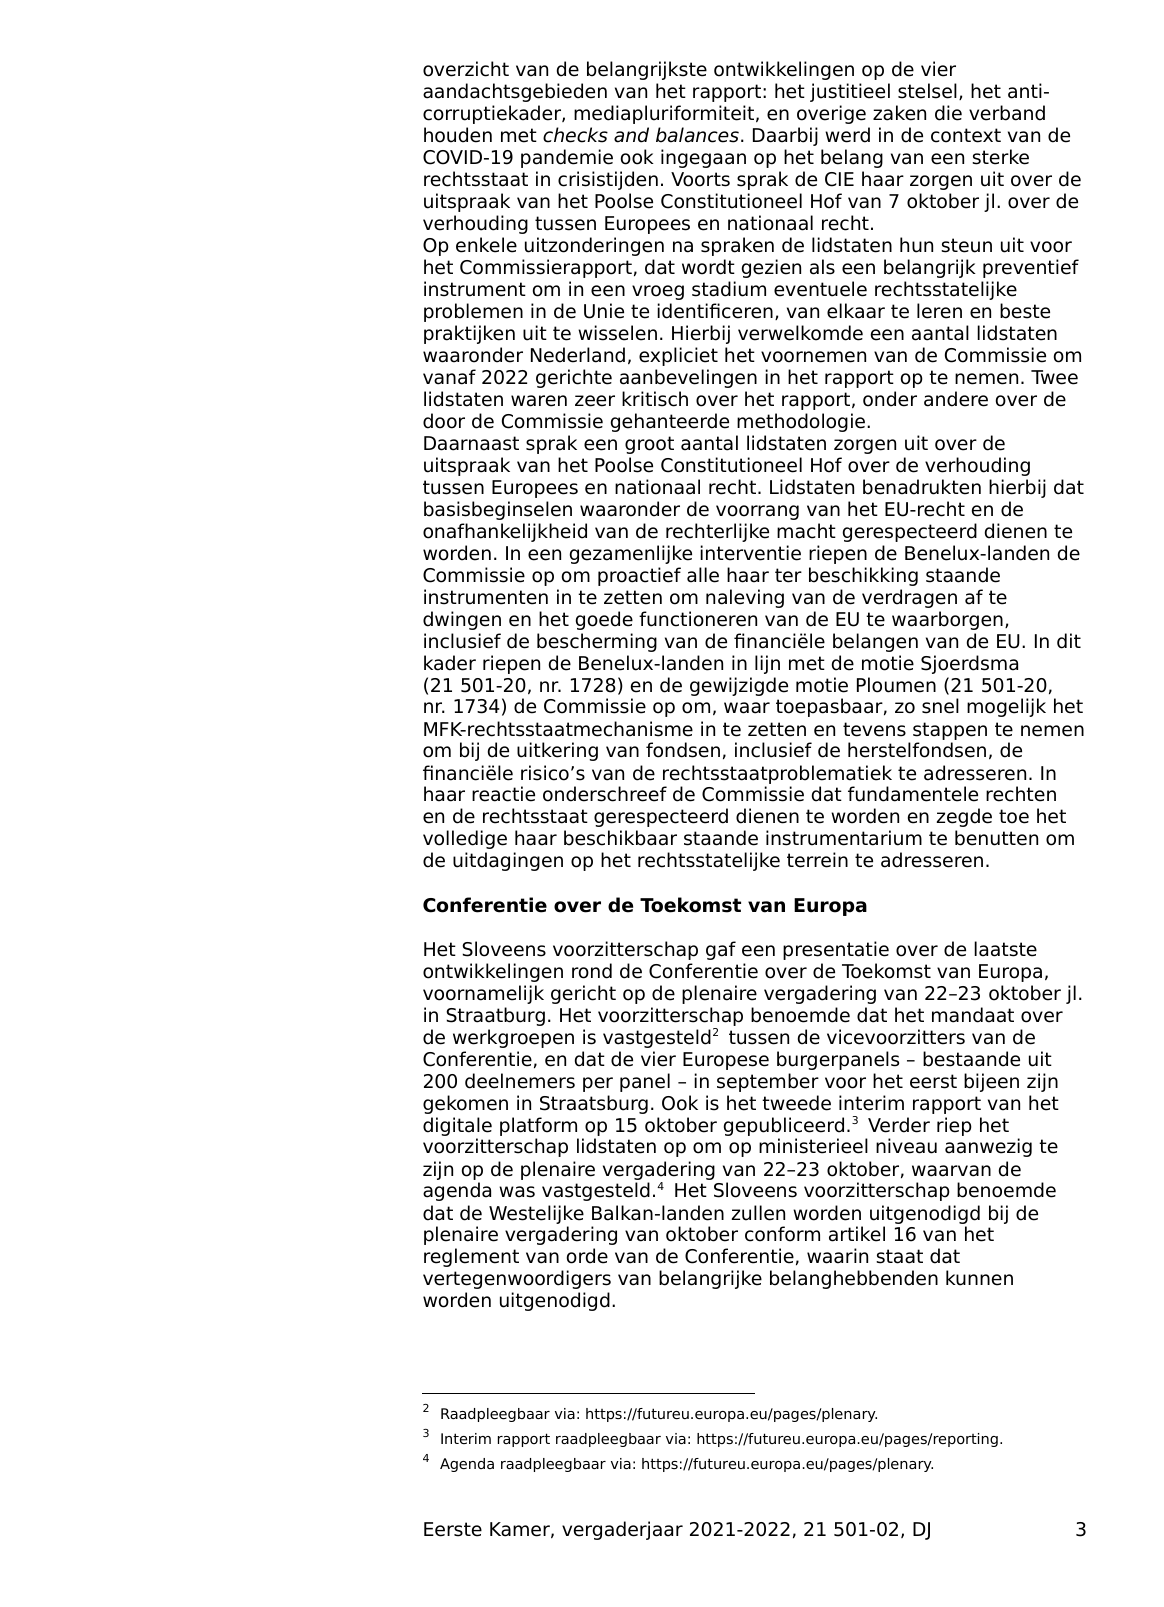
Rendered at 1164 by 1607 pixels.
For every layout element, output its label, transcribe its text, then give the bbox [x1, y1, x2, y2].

text Het Sloveens voorzitterschap gaf een presentatie over de laatste ontwikkelingen rond de Conferentie over de Toekomst van Europa, voornamelijk gericht op de plenaire vergadering van 22–23 oktober jl. in Straatburg. Het voorzitterschap benoemde dat het mandaat over de werkgroepen is vastgesteld tussen de vicevoorzitters van de Conferentie, en dat de vier Europese burgerpanels – bestaande uit 200 deelnemers per panel – in september voor het eerst bijeen zijn gekomen in Straatsburg. Ook is het tweede interim rapport van het digitale platform op 15 oktober gepubliceerd. Verder riep het voorzitterschap lidstaten op om op ministerieel niveau aanwezig te zijn op de plenaire vergadering van 22–23 oktober, waarvan de agenda was vastgesteld. Het Sloveens voorzitterschap benoemde dat de Westelijke Balkan-landen zullen worden uitgenodigd bij de plenaire vergadering van oktober conform artikel 16 van het reglement van orde van de Conferentie, waarin staat dat vertegenwoordigers van belangrijke belanghebbenden kunnen worden uitgenodigd. [422, 939, 1087, 1312]
text Raadpleegbaar via: https://futureu.europa.eu/pages/plenary. [422, 1402, 1087, 1424]
subtitle Conferentie over de Toekomst van Europa [422, 894, 1087, 916]
text overzicht van de belangrijkste ontwikkelingen op de vier aandachtsgebieden van het rapport: het justitieel stelsel, het anti-corruptiekader, mediapluriformiteit, en overige zaken die verband houden met checks and balances. Daarbij werd in de context van de COVID-19 pandemie ook ingegaan op het belang van een sterke rechtsstaat in crisistijden. Voorts sprak de CIE haar zorgen uit over de uitspraak van het Poolse Constitutioneel Hof van 7 oktober jl. over de verhouding tussen Europees en nationaal recht. [422, 59, 1087, 235]
text Op enkele uitzonderingen na spraken de lidstaten hun steun uit voor het Commissierapport, dat wordt gezien als een belangrijk preventief instrument om in een vroeg stadium eventuele rechtsstatelijke problemen in de Unie te identificeren, van elkaar te leren en beste praktijken uit te wisselen. Hierbij verwelkomde een aantal lidstaten waaronder Nederland, expliciet het voornemen van de Commissie om vanaf 2022 gerichte aanbevelingen in het rapport op te nemen. Twee lidstaten waren zeer kritisch over het rapport, onder andere over de door de Commissie gehanteerde methodologie. [422, 235, 1087, 433]
text Interim rapport raadpleegbaar via: https://futureu.europa.eu/pages/reporting. [422, 1427, 1087, 1449]
text Agenda raadpleegbaar via: https://futureu.europa.eu/pages/plenary. [422, 1452, 1087, 1474]
text Daarnaast sprak een groot aantal lidstaten zorgen uit over de uitspraak van het Poolse Constitutioneel Hof over de verhouding tussen Europees en nationaal recht. Lidstaten benadrukten hierbij dat basisbeginselen waaronder de voorrang van het EU-recht en de onafhankelijkheid van de rechterlijke macht gerespecteerd dienen te worden. In een gezamenlijke interventie riepen de Benelux-landen de Commissie op om proactief alle haar ter beschikking staande instrumenten in te zetten om naleving van de verdragen af te dwingen en het goede functioneren van de EU te waarborgen, inclusief de bescherming van de financiële belangen van de EU. In dit kader riepen de Benelux-landen in lijn met de motie Sjoerdsma (21 501-20, nr. 1728) en de gewijzigde motie Ploumen (21 501-20, nr. 1734) de Commissie op om, waar toepasbaar, zo snel mogelijk het MFK-rechtsstaatmechanisme in te zetten en tevens stappen te nemen om bij de uitkering van fondsen, inclusief de herstelfondsen, de financiële risico’s van de rechtsstaatproblematiek te adresseren. In haar reactie onderschreef de Commissie dat fundamentele rechten en de rechtsstaat gerespecteerd dienen te worden en zegde toe het volledige haar beschikbaar staande instrumentarium te benutten om de uitdagingen op het rechtsstatelijke terrein te adresseren. [422, 433, 1087, 872]
